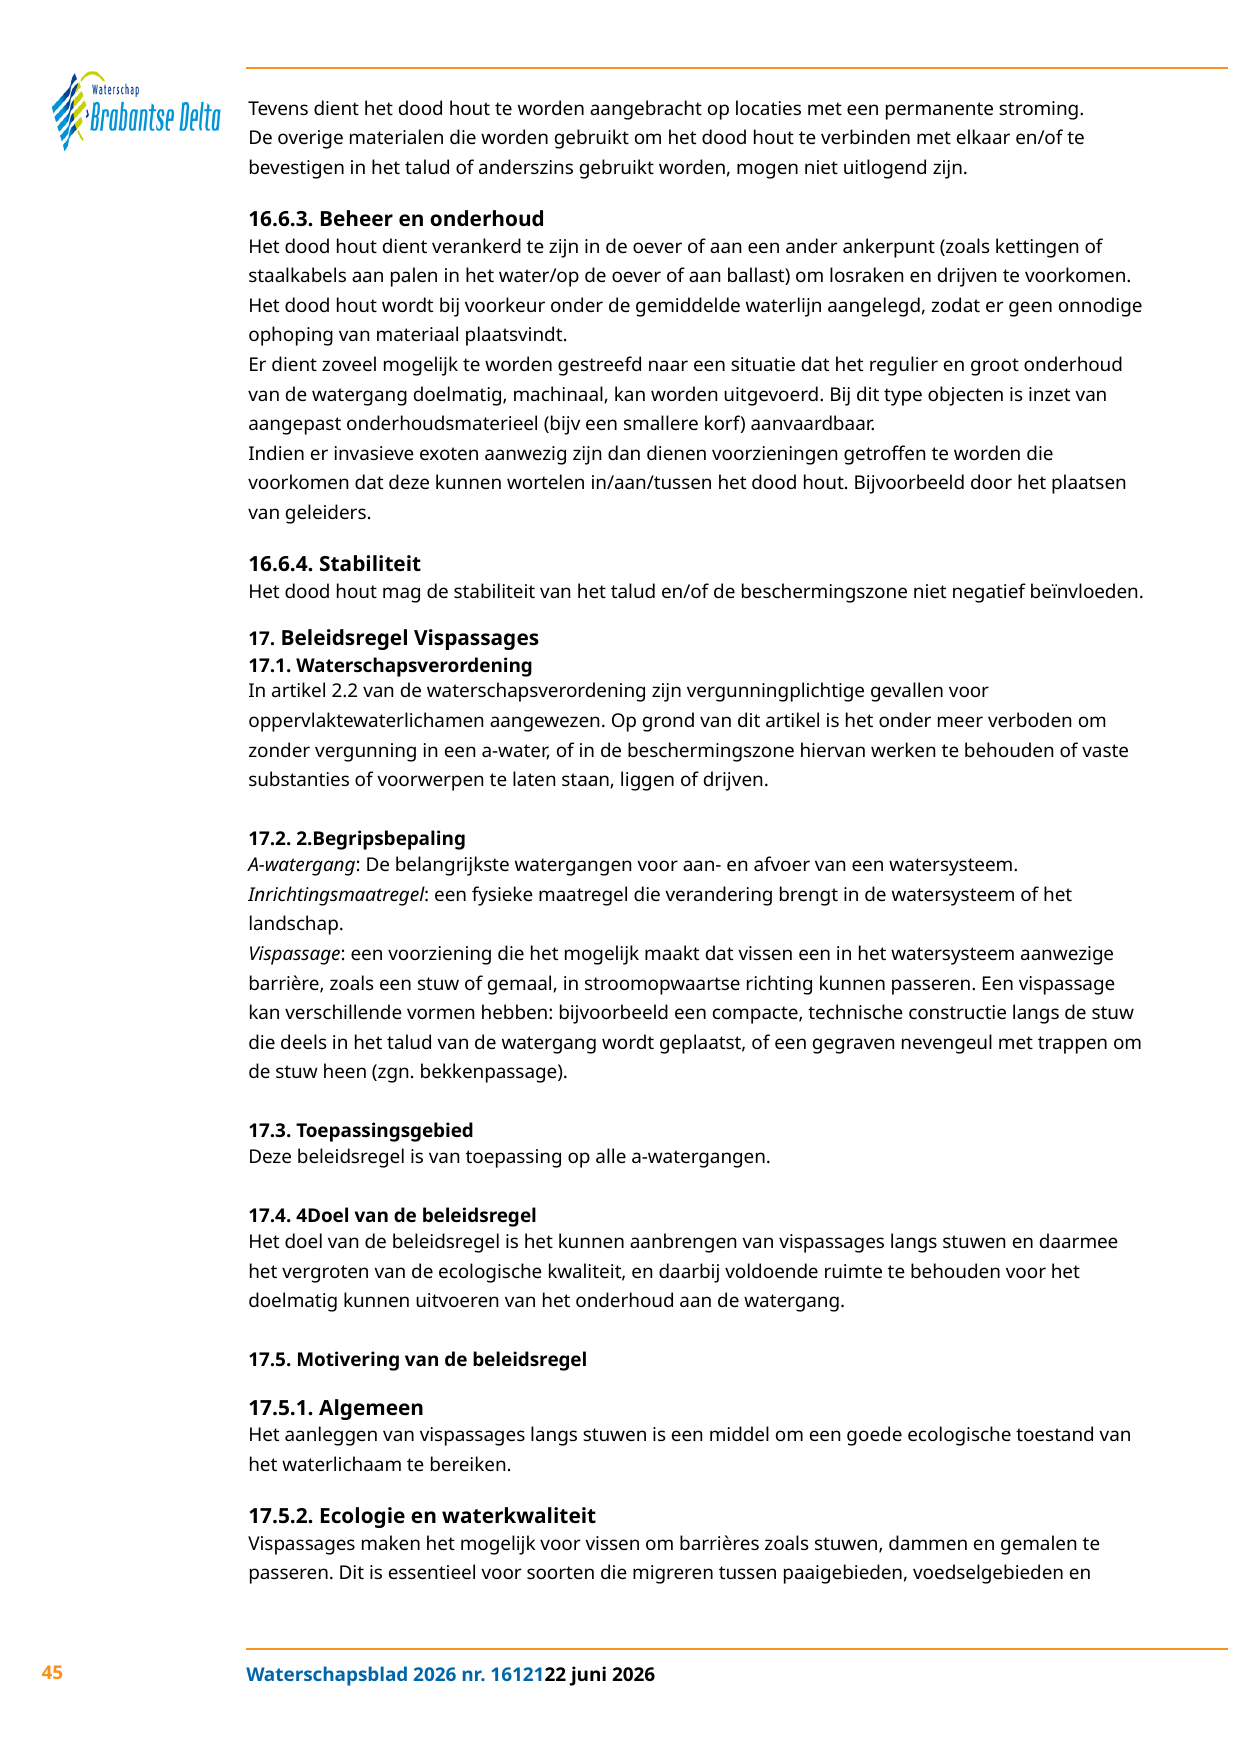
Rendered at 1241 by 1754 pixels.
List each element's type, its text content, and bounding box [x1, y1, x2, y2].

text 17. Beleidsregel Vispassages [248, 623, 1152, 652]
text Het dood hout wordt bij voorkeur onder de gemiddelde waterlijn aangelegd, zodat er geen onnodige ophoping van materiaal plaatsvindt. [248, 292, 1152, 347]
text Indien er invasieve exoten aanwezig zijn dan dienen voorzieningen getroffen te worden die voorkomen dat deze kunnen wortelen in/aan/tussen het dood hout. Bijvoorbeeld door het plaatsen van geleiders. [248, 440, 1152, 525]
text 17.2. 2.Begripsbepaling [248, 826, 1152, 851]
text De overige materialen die worden gebruikt om het dood hout te verbinden met elkaar en/of te bevestigen in het talud of anderszins gebruikt worden, mogen niet uitlogend zijn. [248, 124, 1152, 180]
text Vispassage: een voorziening die het mogelijk maakt dat vissen een in het watersysteem aanwezige barrière, zoals een stuw of gemaal, in stroomopwaartse richting kunnen passeren. Een vispassage kan verschillende vormen hebben: bijvoorbeeld een compacte, technische constructie langs de stuw die deels in het talud van de watergang wordt geplaatst, of een gegraven nevengeul met trappen om de stuw heen (zgn. bekkenpassage). [248, 940, 1152, 1084]
text Vispassages maken het mogelijk voor vissen om barrières zoals stuwen, dammen en gemalen te passeren. Dit is essentieel voor soorten die migreren tussen paaigebieden, voedselgebieden en [248, 1530, 1152, 1585]
text Het dood hout mag de stabiliteit van het talud en/of de beschermingszone niet negatief beïnvloeden. [248, 578, 1152, 604]
text Tevens dient het dood hout te worden aangebracht op locaties met een permanente stroming. [248, 95, 1152, 121]
text 17.5. Motivering van de beleidsregel [248, 1347, 1152, 1372]
text Inrichtingsmaatregel: een fysieke maatregel die verandering brengt in de watersysteem of het landschap. [248, 881, 1152, 936]
text Het dood hout dient verankerd te zijn in de oever of aan een ander ankerpunt (zoals kettingen of staalkabels aan palen in het water/op de oever of aan ballast) om losraken en drijven te voorkomen. [248, 233, 1152, 288]
text Er dient zoveel mogelijk te worden gestreefd naar een situatie dat het regulier en groot onderhoud van de watergang doelmatig, machinaal, kan worden uitgevoerd. Bij dit type objecten is inzet van aangepast onderhoudsmaterieel (bijv een smallere korf) aanvaardbaar. [248, 351, 1152, 436]
text 17.5.1. Algemeen [248, 1393, 1152, 1422]
text Deze beleidsregel is van toepassing op alle a-watergangen. [248, 1143, 1152, 1169]
text Het doel van de beleidsregel is het kunnen aanbrengen van vispassages langs stuwen en daarmee het vergroten van de ecologische kwaliteit, en daarbij voldoende ruimte te behouden voor het doelmatig kunnen uitvoeren van het onderhoud aan de watergang. [248, 1228, 1152, 1313]
text 17.1. Waterschapsverordening [248, 652, 1152, 678]
text 17.5.2. Ecologie en waterkwaliteit [248, 1502, 1152, 1530]
text 16.6.3. Beheer en onderhoud [248, 204, 1152, 233]
picture [41, 47, 231, 172]
text 17.3. Toepassingsgebied [248, 1118, 1152, 1143]
text 17.4. 4Doel van de beleidsregel [248, 1202, 1152, 1228]
text Het aanleggen van vispassages langs stuwen is een middel om een goede ecologische toestand van het waterlichaam te bereiken. [248, 1422, 1152, 1477]
text 16.6.4. Stabiliteit [248, 549, 1152, 578]
text In artikel 2.2 van de waterschapsverordening zijn vergunningplichtige gevallen voor oppervlaktewaterlichamen aangewezen. Op grond van dit artikel is het onder meer verboden om zonder vergunning in een a-water, of in de beschermingszone hiervan werken te behouden of vaste substanties of voorwerpen te laten staan, liggen of drijven. [248, 678, 1152, 792]
text A-watergang: De belangrijkste watergangen voor aan- en afvoer van een watersysteem. [248, 851, 1152, 877]
